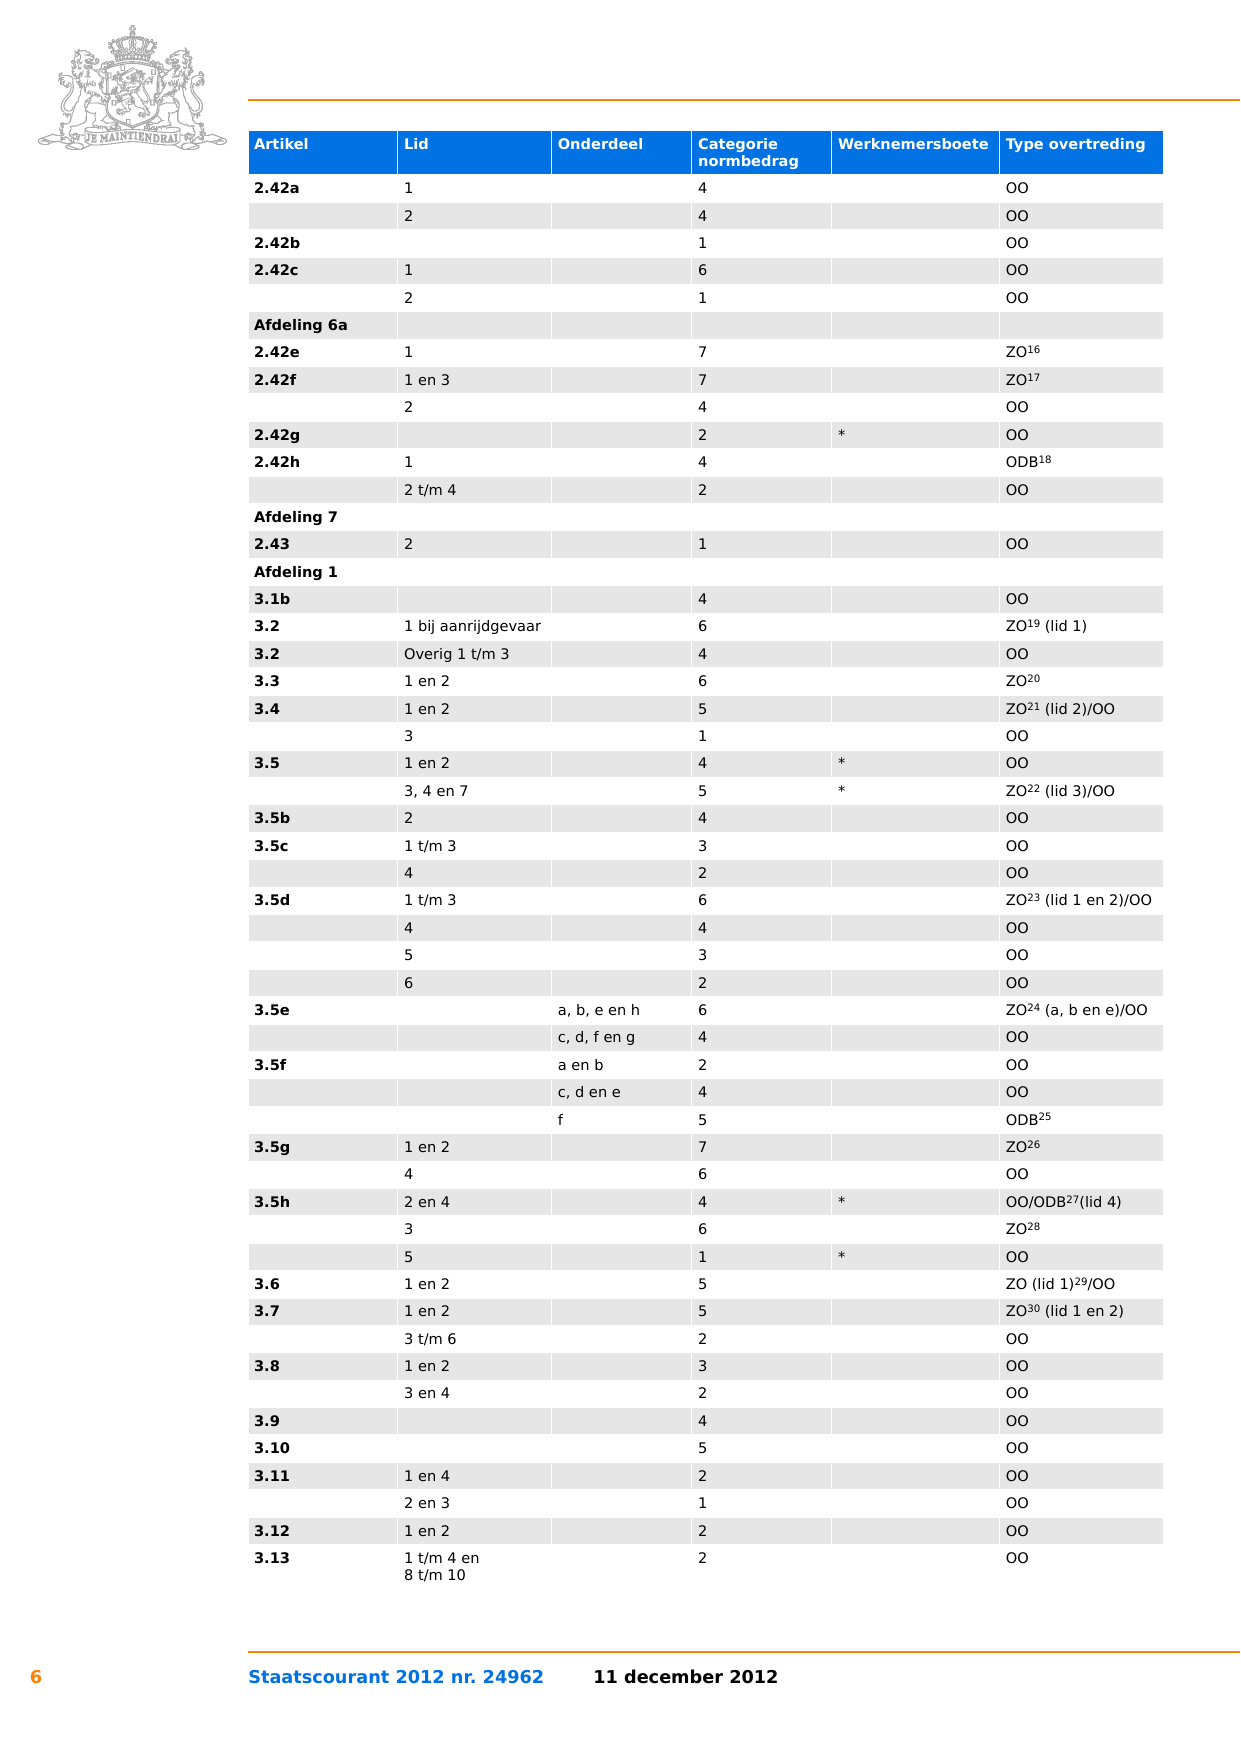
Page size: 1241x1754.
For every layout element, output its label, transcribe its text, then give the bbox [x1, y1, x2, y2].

table_cell [832, 943, 999, 969]
table_cell [832, 586, 999, 613]
table_cell 1 [398, 340, 551, 366]
table_cell 1 en 2 [398, 696, 551, 722]
table_cell [398, 1079, 551, 1106]
table_cell [832, 888, 999, 914]
table_cell 5 [398, 1244, 551, 1270]
table_cell ZO26 [1000, 1134, 1163, 1161]
table_cell 4 [692, 395, 831, 421]
table_cell [552, 1271, 691, 1297]
table_cell [1000, 559, 1163, 585]
table_cell Afdeling 1 [249, 559, 397, 585]
table_cell [552, 1408, 691, 1434]
table_cell [398, 997, 551, 1023]
table_cell [832, 641, 999, 667]
table_cell OO [1000, 230, 1163, 256]
table_cell 4 [692, 586, 831, 613]
table_cell ZO23 (lid 1 en 2)/OO [1000, 888, 1163, 914]
table_cell [832, 1408, 999, 1434]
table_cell 4 [692, 1025, 831, 1051]
table_cell 2 [692, 1518, 831, 1544]
table_cell 6 [692, 614, 831, 640]
table_cell ZO20 [1000, 669, 1163, 695]
table_cell 6 [692, 669, 831, 695]
table_cell [552, 395, 691, 421]
table_cell OO [1000, 395, 1163, 421]
table_cell [552, 285, 691, 311]
table_cell [552, 203, 691, 229]
table_cell ZO16 [1000, 340, 1163, 366]
table_cell OO [1000, 860, 1163, 887]
table_cell [832, 669, 999, 695]
table_cell [249, 395, 397, 421]
table_cell c, d, f en g [552, 1025, 691, 1051]
table_cell 4 [692, 1408, 831, 1434]
table_cell OO [1000, 1381, 1163, 1407]
table_cell 1 en 4 [398, 1463, 551, 1489]
table_cell 1 t/m 3 [398, 833, 551, 859]
table_cell 2 [692, 1463, 831, 1489]
table_cell [832, 833, 999, 859]
table_cell 1 en 2 [398, 1518, 551, 1544]
table_cell OO [1000, 1463, 1163, 1489]
table_cell 6 [398, 970, 551, 996]
table_cell [552, 367, 691, 393]
table_cell 1 en 2 [398, 1271, 551, 1297]
table_cell [249, 1326, 397, 1352]
table_cell 1 [692, 230, 831, 256]
table_cell OO [1000, 1518, 1163, 1544]
table_cell 2.43 [249, 531, 397, 558]
table_cell OO [1000, 1353, 1163, 1380]
table_cell OO [1000, 1052, 1163, 1078]
table_cell [552, 258, 691, 284]
table_cell [552, 1216, 691, 1243]
table_cell [832, 1436, 999, 1462]
table_cell 2 [398, 285, 551, 311]
table_cell 3.1b [249, 586, 397, 613]
table_cell [552, 1436, 691, 1462]
table_cell [249, 943, 397, 969]
table_cell [832, 805, 999, 832]
table_cell * [832, 422, 999, 448]
table_cell [552, 175, 691, 202]
table_cell 1 t/m 4 en 8 t/m 10 [398, 1545, 551, 1588]
table_cell [692, 559, 831, 585]
table_cell 7 [692, 340, 831, 366]
table_cell 4 [398, 915, 551, 941]
table_cell [552, 1134, 691, 1161]
table_cell OO [1000, 1244, 1163, 1270]
table_cell 2.42h [249, 449, 397, 476]
table_cell [832, 395, 999, 421]
table_cell 5 [692, 1436, 831, 1462]
table_header Artikel [249, 131, 397, 174]
table_cell 4 [692, 1079, 831, 1106]
table_cell 2 [692, 1326, 831, 1352]
table_cell 2 [398, 805, 551, 832]
table_cell 3.5d [249, 888, 397, 914]
table_cell [249, 723, 397, 749]
table_cell 1 [692, 285, 831, 311]
table_cell 4 [692, 751, 831, 777]
table_cell c, d en e [552, 1079, 691, 1106]
table_cell OO [1000, 915, 1163, 941]
table_cell [832, 1162, 999, 1188]
table_cell [1000, 504, 1163, 530]
table_cell 5 [692, 1271, 831, 1297]
table_cell 5 [692, 696, 831, 722]
table_cell 4 [692, 203, 831, 229]
table_cell 6 [692, 258, 831, 284]
table_cell 5 [692, 1299, 831, 1325]
table_cell 2.42f [249, 367, 397, 393]
table_cell 2.42a [249, 175, 397, 202]
table_cell [398, 312, 551, 339]
table_cell [249, 477, 397, 503]
table_cell OO [1000, 751, 1163, 777]
table_cell 4 [398, 1162, 551, 1188]
table_cell [552, 943, 691, 969]
table_cell 4 [692, 175, 831, 202]
table_cell [552, 751, 691, 777]
table_header Type overtreding [1000, 131, 1163, 174]
table_cell Overig 1 t/m 3 [398, 641, 551, 667]
table_cell 7 [692, 367, 831, 393]
table_cell [832, 340, 999, 366]
table_cell 3.8 [249, 1353, 397, 1380]
table_cell 3 [692, 833, 831, 859]
table_cell 1 [398, 175, 551, 202]
table_cell 1 en 2 [398, 1134, 551, 1161]
table_cell [832, 477, 999, 503]
table_cell 1 t/m 3 [398, 888, 551, 914]
table_cell * [832, 1244, 999, 1270]
table_cell [249, 778, 397, 804]
table_cell f [552, 1107, 691, 1133]
table_cell [552, 1518, 691, 1544]
table_cell 5 [692, 1107, 831, 1133]
table_cell [398, 422, 551, 448]
table_cell [249, 1381, 397, 1407]
table_cell [832, 1518, 999, 1544]
table_cell [552, 805, 691, 832]
table_cell [552, 477, 691, 503]
table_cell [552, 1162, 691, 1188]
table_cell 1 en 2 [398, 1353, 551, 1380]
table_cell 2 [692, 477, 831, 503]
table_cell [832, 1107, 999, 1133]
table_cell 3 t/m 6 [398, 1326, 551, 1352]
table_cell 3.11 [249, 1463, 397, 1489]
table_cell 2 [398, 531, 551, 558]
table_cell [692, 312, 831, 339]
table_cell [552, 833, 691, 859]
table_cell 3 [692, 1353, 831, 1380]
table_cell [552, 1299, 691, 1325]
table_cell [398, 1107, 551, 1133]
table_cell 3.10 [249, 1436, 397, 1462]
table_cell ZO30 (lid 1 en 2) [1000, 1299, 1163, 1325]
table_cell [552, 312, 691, 339]
table_cell [832, 1545, 999, 1588]
table_cell [552, 860, 691, 887]
table_cell 3 [398, 1216, 551, 1243]
table_cell [832, 285, 999, 311]
table_cell OO [1000, 1079, 1163, 1106]
table_cell 2 t/m 4 [398, 477, 551, 503]
table_header Onderdeel [552, 131, 691, 174]
table_cell 2 [692, 1545, 831, 1588]
table_cell [832, 1134, 999, 1161]
table_cell [1000, 312, 1163, 339]
table_cell 1 en 2 [398, 1299, 551, 1325]
table_cell OO [1000, 641, 1163, 667]
table_cell [249, 1216, 397, 1243]
table_cell OO [1000, 422, 1163, 448]
table_cell [398, 1436, 551, 1462]
table_cell 3.5h [249, 1189, 397, 1215]
table_cell [398, 1025, 551, 1051]
table_cell [832, 175, 999, 202]
table_cell 1 en 2 [398, 751, 551, 777]
table_cell [552, 641, 691, 667]
table_cell [552, 1490, 691, 1517]
table_cell [552, 1545, 691, 1588]
table_cell 1 [692, 723, 831, 749]
table_cell [249, 285, 397, 311]
table_cell [552, 531, 691, 558]
table_cell 1 en 3 [398, 367, 551, 393]
table_cell OO [1000, 1162, 1163, 1188]
table_cell OO [1000, 1408, 1163, 1434]
table_cell [552, 1353, 691, 1380]
table_cell [398, 230, 551, 256]
table_cell [249, 1079, 397, 1106]
table_cell [832, 997, 999, 1023]
table_cell OO [1000, 723, 1163, 749]
table_cell 1 [398, 258, 551, 284]
table_cell 3.2 [249, 614, 397, 640]
table_cell [552, 586, 691, 613]
table_cell 4 [692, 641, 831, 667]
table_cell ZO22 (lid 3)/OO [1000, 778, 1163, 804]
table_cell [832, 504, 999, 530]
table_cell [552, 1381, 691, 1407]
table_cell 4 [692, 805, 831, 832]
table_cell OO [1000, 1025, 1163, 1051]
table_cell [832, 1079, 999, 1106]
table_cell [398, 1052, 551, 1078]
table_cell OO [1000, 586, 1163, 613]
table_cell [552, 888, 691, 914]
table_cell [832, 970, 999, 996]
table_cell [552, 1326, 691, 1352]
table_cell OO [1000, 477, 1163, 503]
table_cell OO [1000, 258, 1163, 284]
table_cell [832, 1052, 999, 1078]
table_cell [398, 1408, 551, 1434]
table_cell 3.12 [249, 1518, 397, 1544]
table_cell 2 [692, 422, 831, 448]
table_cell [249, 203, 397, 229]
table_cell ZO19 (lid 1) [1000, 614, 1163, 640]
table_cell * [832, 778, 999, 804]
table_cell 2.42e [249, 340, 397, 366]
table_cell 3.9 [249, 1408, 397, 1434]
table_cell [832, 1326, 999, 1352]
table_cell OO [1000, 285, 1163, 311]
table_cell [552, 559, 691, 585]
table_cell 2 en 4 [398, 1189, 551, 1215]
table_cell [832, 531, 999, 558]
table_cell [249, 1244, 397, 1270]
table_cell [552, 970, 691, 996]
table_cell 4 [692, 449, 831, 476]
table_cell 1 en 2 [398, 669, 551, 695]
table_cell OO [1000, 970, 1163, 996]
table_cell [832, 1353, 999, 1380]
table_cell [832, 1216, 999, 1243]
table_cell [552, 778, 691, 804]
table_cell OO [1000, 1326, 1163, 1352]
table_cell [552, 915, 691, 941]
table_cell [832, 449, 999, 476]
table_cell 3.5g [249, 1134, 397, 1161]
table_cell 3.5 [249, 751, 397, 777]
table_cell [398, 504, 551, 530]
table_cell 3.4 [249, 696, 397, 722]
table_cell [832, 203, 999, 229]
table_cell 6 [692, 1162, 831, 1188]
table_cell [552, 723, 691, 749]
table_cell 6 [692, 1216, 831, 1243]
table_cell 2 [692, 1381, 831, 1407]
table_cell ZO28 [1000, 1216, 1163, 1243]
table_cell [552, 1244, 691, 1270]
table_cell [552, 669, 691, 695]
table_cell ZO17 [1000, 367, 1163, 393]
table_cell 1 [692, 531, 831, 558]
table_cell ZO24 (a, b en e)/OO [1000, 997, 1163, 1023]
table_cell 3.6 [249, 1271, 397, 1297]
table_cell a en b [552, 1052, 691, 1078]
table_cell [398, 586, 551, 613]
table_cell ZO (lid 1)29/OO [1000, 1271, 1163, 1297]
table_cell a, b, e en h [552, 997, 691, 1023]
table_cell [832, 723, 999, 749]
table_cell 3.13 [249, 1545, 397, 1588]
table_cell [832, 915, 999, 941]
table_cell [249, 1490, 397, 1517]
table_cell 4 [398, 860, 551, 887]
table_cell 2 [398, 395, 551, 421]
table_cell 6 [692, 997, 831, 1023]
table_header Werknemersboete [832, 131, 999, 174]
table_cell [249, 915, 397, 941]
table_cell 3.5f [249, 1052, 397, 1078]
table_cell 5 [692, 778, 831, 804]
table_cell [832, 1490, 999, 1517]
table_cell [249, 860, 397, 887]
table_cell OO [1000, 943, 1163, 969]
table_cell 4 [692, 1189, 831, 1215]
table_cell [249, 1107, 397, 1133]
table_cell [249, 1162, 397, 1188]
table_cell OO [1000, 203, 1163, 229]
table_cell 3 [692, 943, 831, 969]
table_cell 2 [692, 1052, 831, 1078]
picture [38, 25, 227, 150]
table_cell OO [1000, 1436, 1163, 1462]
table_cell 3.2 [249, 641, 397, 667]
table_cell 2.42g [249, 422, 397, 448]
table_cell ODB18 [1000, 449, 1163, 476]
table_cell 3.5b [249, 805, 397, 832]
table_cell 1 [692, 1490, 831, 1517]
table_cell [832, 614, 999, 640]
table_cell OO [1000, 833, 1163, 859]
table_cell 1 [692, 1244, 831, 1270]
table_cell [832, 559, 999, 585]
table_header Lid [398, 131, 551, 174]
table_cell [552, 422, 691, 448]
table_cell 1 bij aanrijdgevaar [398, 614, 551, 640]
table_cell 2.42c [249, 258, 397, 284]
table_cell 5 [398, 943, 551, 969]
table_cell OO/ODB27(lid 4) [1000, 1189, 1163, 1215]
table_cell [552, 1189, 691, 1215]
table_cell [552, 614, 691, 640]
table_cell 3 [398, 723, 551, 749]
table_header Categorie normbedrag [692, 131, 831, 174]
table_cell [832, 367, 999, 393]
table_cell [832, 1299, 999, 1325]
table_cell [552, 449, 691, 476]
table_cell ODB25 [1000, 1107, 1163, 1133]
table_cell [832, 1463, 999, 1489]
table_cell [832, 258, 999, 284]
table_cell 7 [692, 1134, 831, 1161]
table_cell [552, 340, 691, 366]
table_cell 2.42b [249, 230, 397, 256]
table_cell [398, 559, 551, 585]
table_cell 2 [398, 203, 551, 229]
table_cell 3, 4 en 7 [398, 778, 551, 804]
table_cell ZO21 (lid 2)/OO [1000, 696, 1163, 722]
table_cell Afdeling 7 [249, 504, 397, 530]
table_cell OO [1000, 175, 1163, 202]
table_cell Afdeling 6a [249, 312, 397, 339]
table_cell 2 en 3 [398, 1490, 551, 1517]
table_cell 3 en 4 [398, 1381, 551, 1407]
table_cell * [832, 1189, 999, 1215]
table_cell [552, 230, 691, 256]
table_cell OO [1000, 531, 1163, 558]
table_cell [552, 1463, 691, 1489]
table_cell [249, 1025, 397, 1051]
table_cell 2 [692, 860, 831, 887]
table_cell [832, 696, 999, 722]
table_cell [832, 860, 999, 887]
table_cell OO [1000, 1545, 1163, 1588]
table_cell [832, 1381, 999, 1407]
table_cell 3.3 [249, 669, 397, 695]
table_cell * [832, 751, 999, 777]
table_cell OO [1000, 1490, 1163, 1517]
table_cell [832, 1025, 999, 1051]
table_cell OO [1000, 805, 1163, 832]
table_cell 2 [692, 970, 831, 996]
table_cell 6 [692, 888, 831, 914]
table_cell [832, 1271, 999, 1297]
table_cell [552, 504, 691, 530]
table_cell [692, 504, 831, 530]
table_cell 4 [692, 915, 831, 941]
table_cell 1 [398, 449, 551, 476]
table_cell 3.5c [249, 833, 397, 859]
table_cell 3.7 [249, 1299, 397, 1325]
table_cell [832, 312, 999, 339]
table_cell [832, 230, 999, 256]
table_cell [552, 696, 691, 722]
table_cell [249, 970, 397, 996]
table_cell 3.5e [249, 997, 397, 1023]
